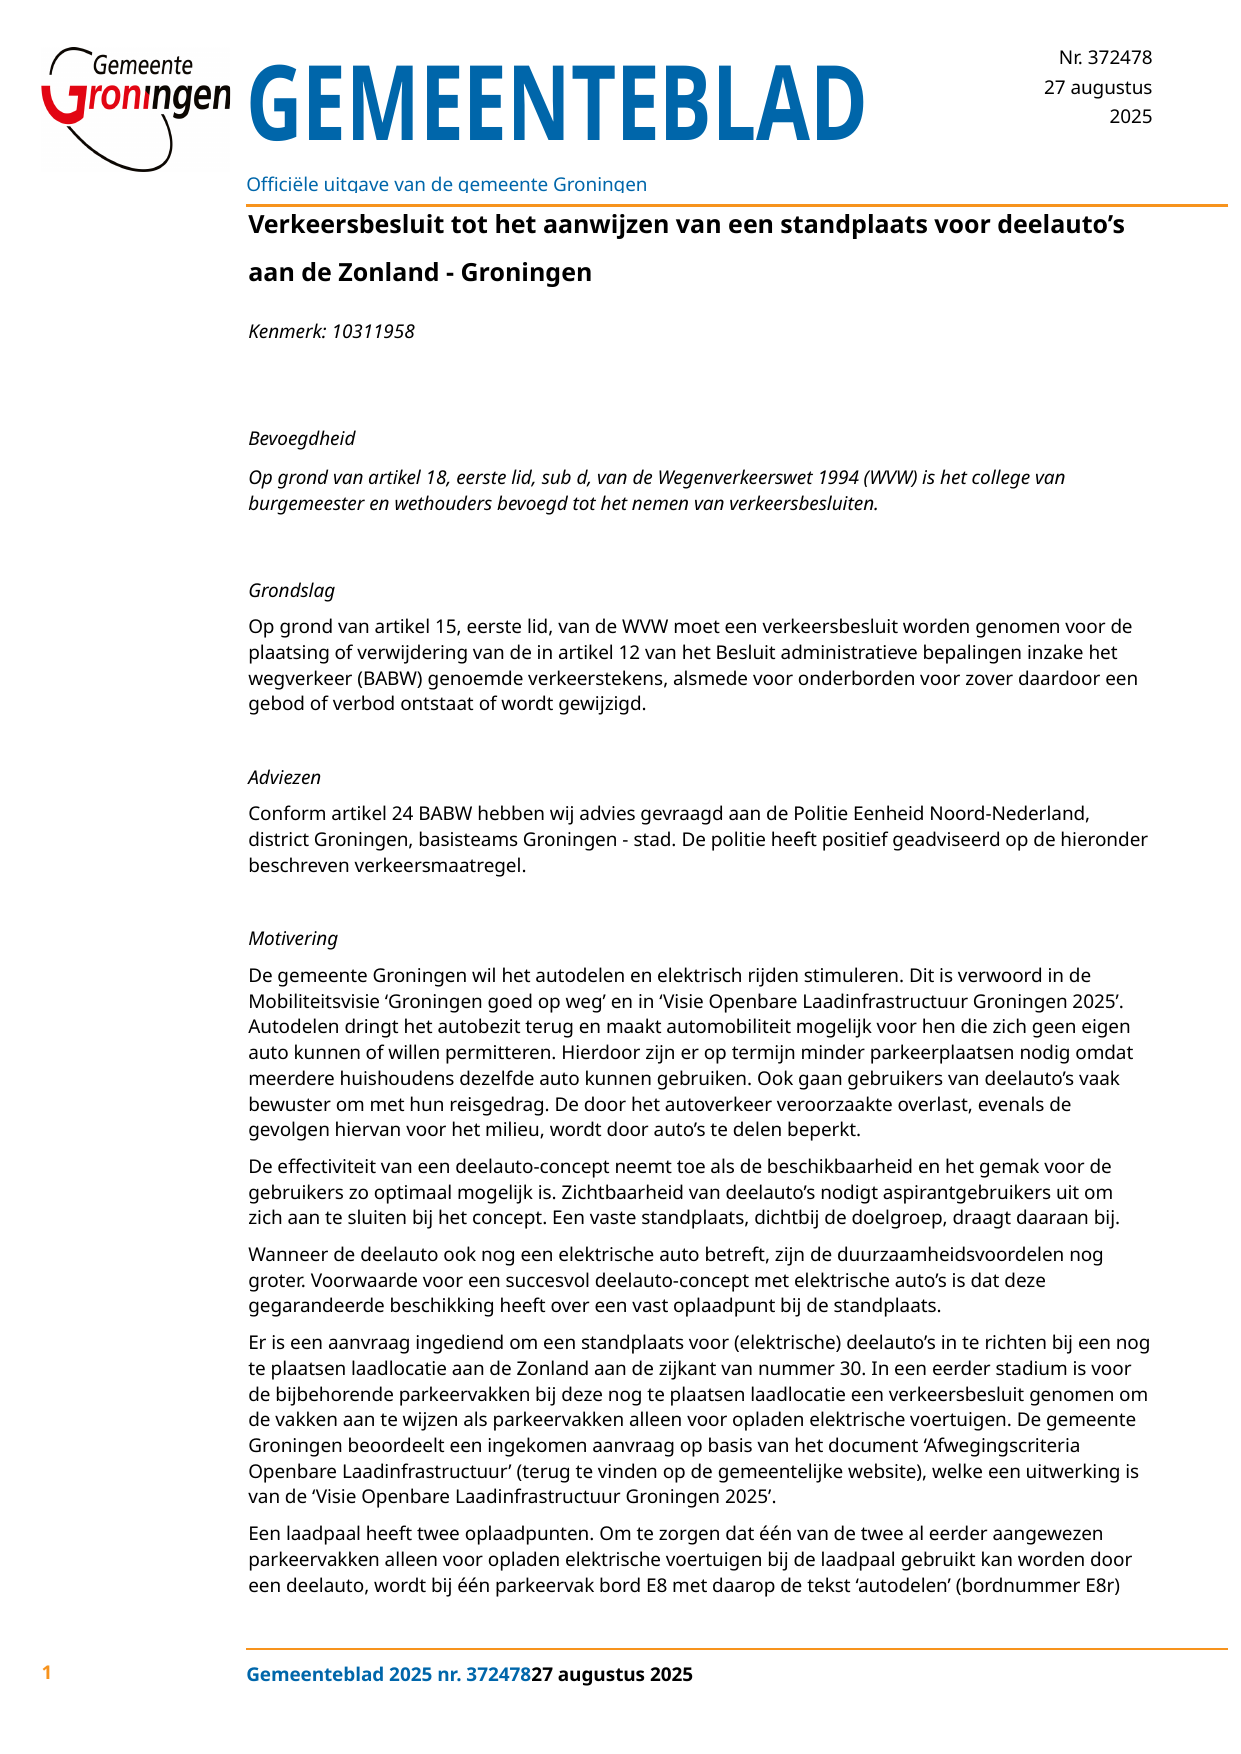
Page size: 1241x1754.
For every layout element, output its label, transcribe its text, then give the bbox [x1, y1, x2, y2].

text Een laadpaal heeft twee oplaadpunten. Om te zorgen dat één van de twee al eerder aangewezen parkeervakken alleen voor opladen elektrische voertuigen bij de laadpaal gebruikt kan worden door een deelauto, wordt bij één parkeervak bord E8 met daarop de tekst ‘autodelen’ (bordnummer E8r) [248, 1520, 1152, 1598]
text De effectiviteit van een deelauto-concept neemt toe als de beschikbaarheid en het gemak voor de gebruikers zo optimaal mogelijk is. Zichtbaarheid van deelauto’s nodigt aspirantgebruikers uit om zich aan te sluiten bij het concept. Een vaste standplaats, dichtbij de doelgroep, draagt daaraan bij. [248, 1153, 1152, 1230]
text Conform artikel 24 BABW hebben wij advies gevraagd aan de Politie Eenheid Noord-Nederland, district Groningen, basisteams Groningen - stad. De politie heeft positief geadviseerd op de hieronder beschreven verkeersmaatregel. [248, 801, 1152, 878]
text Verkeersbesluit tot het aanwijzen van een standplaats voor deelauto’s aan de Zonland - Groningen [248, 207, 1152, 288]
picture [41, 47, 231, 172]
text Wanneer de deelauto ook nog een elektrische auto betreft, zijn de duurzaamheidsvoordelen nog groter. Voorwaarde voor een succesvol deelauto-concept met elektrische auto’s is dat deze gegarandeerde beschikking heeft over een vast oplaadpunt bij de standplaats. [248, 1241, 1152, 1318]
text Kenmerk: 10311958 [248, 318, 1152, 344]
text Adviezen [248, 764, 1152, 790]
text Er is een aanvraag ingediend om een standplaats voor (elektrische) deelauto’s in te richten bij een nog te plaatsen laadlocatie aan de Zonland aan de zijkant van nummer 30. In een eerder stadium is voor de bijbehorende parkeervakken bij deze nog te plaatsen laadlocatie een verkeersbesluit genomen om de vakken aan te wijzen als parkeervakken alleen voor opladen elektrische voertuigen. De gemeente Groningen beoordeelt een ingekomen aanvraag op basis van het document ‘Afwegingscriteria Openbare Laadinfrastructuur’ (terug te vinden op de gemeentelijke website), welke een uitwerking is van de ‘Visie Openbare Laadinfrastructuur Groningen 2025’. [248, 1329, 1152, 1509]
text Motivering [248, 925, 1152, 951]
text Op grond van artikel 18, eerste lid, sub d, van de Wegenverkeerswet 1994 (WVW) is het college van burgemeester en wethouders bevoegd tot het nemen van verkeersbesluiten. [248, 464, 1152, 516]
text De gemeente Groningen wil het autodelen en elektrisch rijden stimuleren. Dit is verwoord in de Mobiliteitsvisie ‘Groningen goed op weg’ en in ‘Visie Openbare Laadinfrastructuur Groningen 2025’. Autodelen dringt het autobezit terug en maakt automobiliteit mogelijk voor hen die zich geen eigen auto kunnen of willen permitteren. Hierdoor zijn er op termijn minder parkeerplaatsen nodig omdat meerdere huishoudens dezelfde auto kunnen gebruiken. Ook gaan gebruikers van deelauto’s vaak bewuster om met hun reisgedrag. De door het autoverkeer veroorzaakte overlast, evenals de gevolgen hiervan voor het milieu, wordt door auto’s te delen beperkt. [248, 962, 1152, 1142]
text Grondslag [248, 577, 1152, 602]
text Bevoegdheid [248, 425, 1152, 451]
text Op grond van artikel 15, eerste lid, van de WVW moet een verkeersbesluit worden genomen voor de plaatsing of verwijdering van de in artikel 12 van het Besluit administratieve bepalingen inzake het wegverkeer (BABW) genoemde verkeerstekens, alsmede voor onderborden voor zover daardoor een gebod of verbod ontstaat of wordt gewijzigd. [248, 613, 1152, 716]
